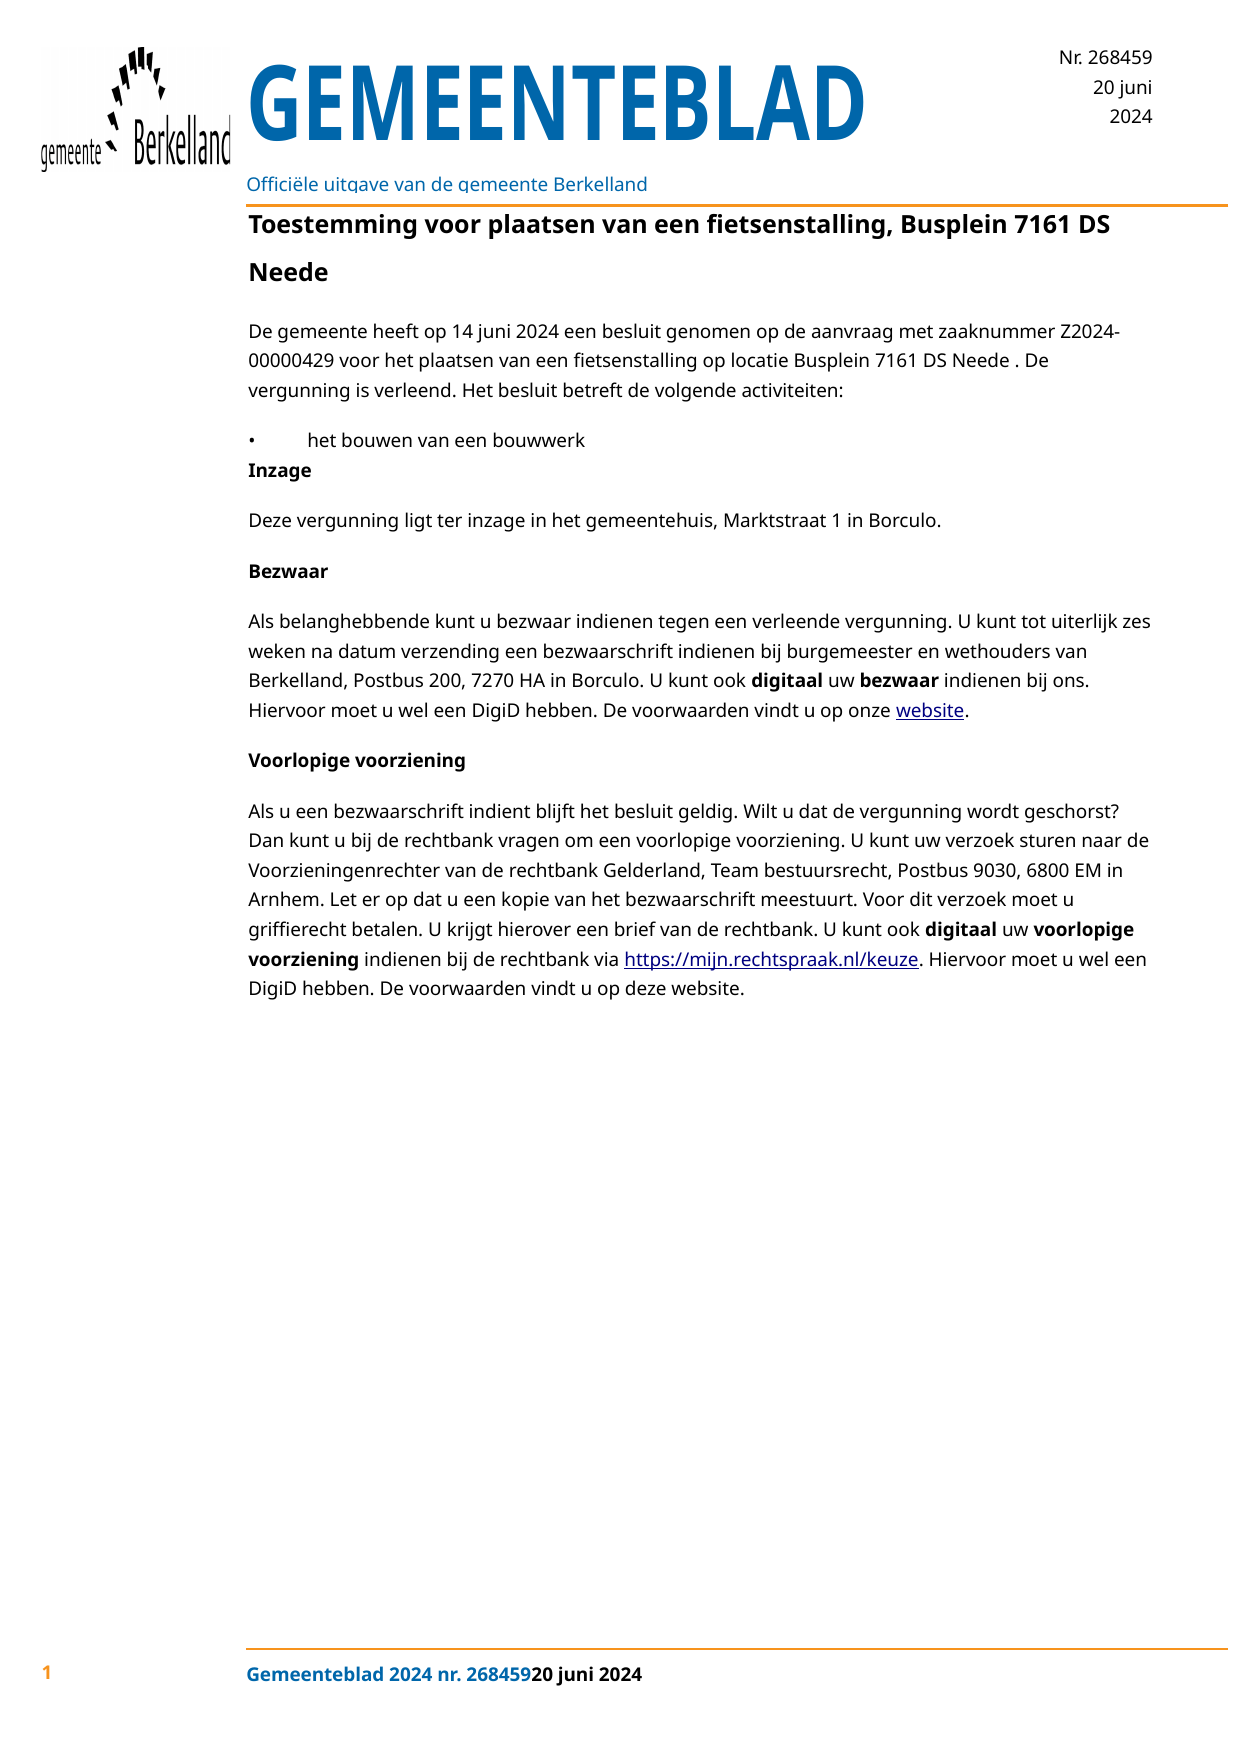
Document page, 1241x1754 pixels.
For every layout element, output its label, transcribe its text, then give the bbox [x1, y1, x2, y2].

text Deze vergunning ligt ter inzage in het gemeentehuis, Marktstraat 1 in Borculo. [248, 507, 1152, 533]
text Inzage [248, 457, 1152, 483]
list het bouwen van een bouwwerk [248, 427, 1152, 453]
text Als u een bezwaarschrift indient blijft het besluit geldig. Wilt u dat de vergunning wordt geschorst? Dan kunt u bij de rechtbank vragen om een voorlopige voorziening. U kunt uw verzoek sturen naar de Voorzieningenrechter van de rechtbank Gelderland, Team bestuursrecht, Postbus 9030, 6800 EM in Arnhem. Let er op dat u een kopie van het bezwaarschrift meestuurt. Voor dit verzoek moet u griffierecht betalen. U krijgt hierover een brief van de rechtbank. U kunt ook digitaal uw voorlopige voorziening indienen bij de rechtbank via https://mijn.rechtspraak.nl/keuze. Hiervoor moet u wel een DigiD hebben. De voorwaarden vindt u op deze website. [248, 798, 1152, 1001]
text Bezwaar [248, 558, 1152, 584]
text Toestemming voor plaatsen van een fietsenstalling, Busplein 7161 DS Neede [248, 207, 1152, 288]
text Voorlopige voorziening [248, 747, 1152, 773]
picture [41, 47, 231, 172]
text Als belanghebbende kunt u bezwaar indienen tegen een verleende vergunning. U kunt tot uiterlijk zes weken na datum verzending een bezwaarschrift indienen bij burgemeester en wethouders van Berkelland, Postbus 200, 7270 HA in Borculo. U kunt ook digitaal uw bezwaar indienen bij ons. Hiervoor moet u wel een DigiD hebben. De voorwaarden vindt u op onze website. [248, 608, 1152, 723]
text De gemeente heeft op 14 juni 2024 een besluit genomen op de aanvraag met zaaknummer Z2024-00000429 voor het plaatsen van een fietsenstalling op locatie Busplein 7161 DS Neede . De vergunning is verleend. Het besluit betreft de volgende activiteiten: [248, 318, 1152, 403]
